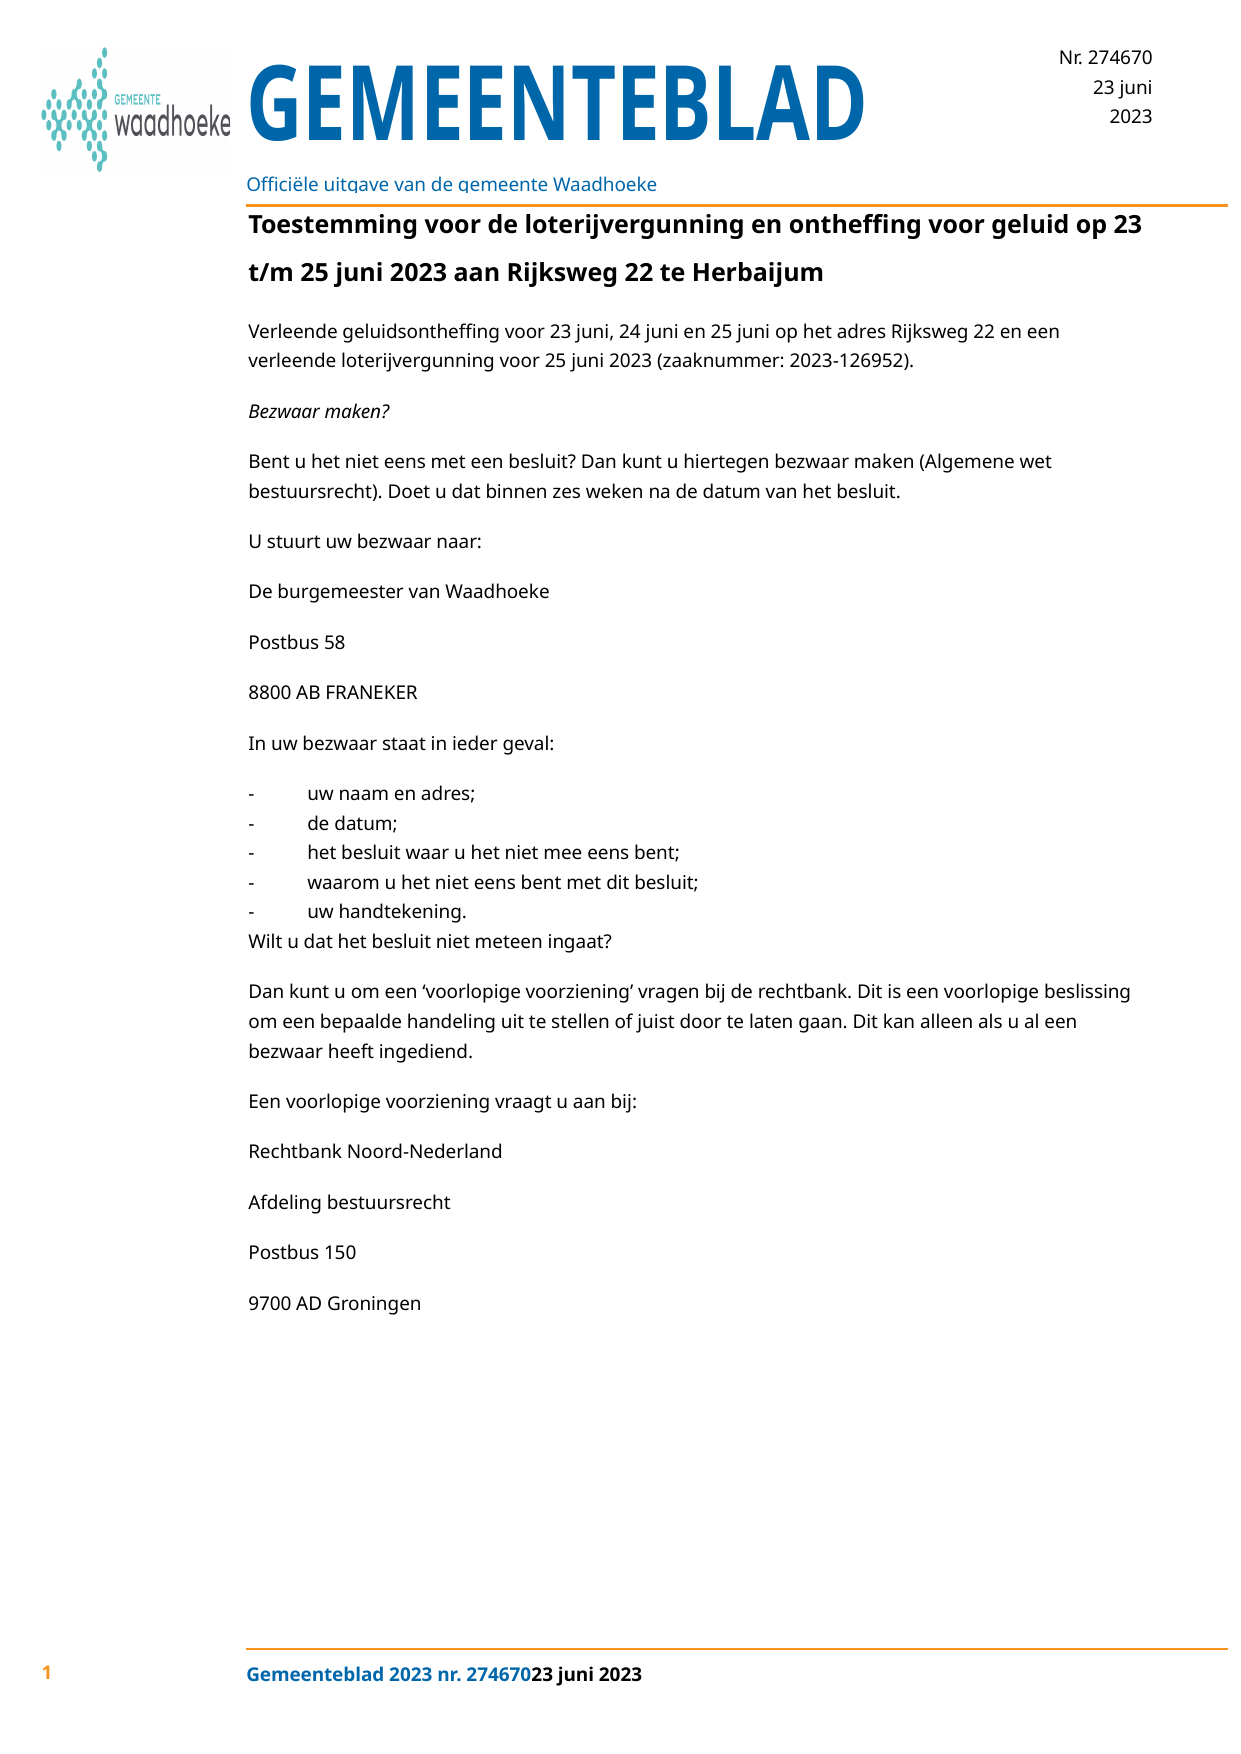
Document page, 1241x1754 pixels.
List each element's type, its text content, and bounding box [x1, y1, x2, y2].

text Bent u het niet eens met een besluit? Dan kunt u hiertegen bezwaar maken (Algemene wet bestuursrecht). Doet u dat binnen zes weken na de datum van het besluit. [248, 448, 1152, 504]
text 8800 AB FRANEKER [248, 679, 1152, 705]
picture [41, 47, 231, 172]
text Rechtbank Noord-Nederland [248, 1139, 1152, 1164]
text Afdeling bestuursrecht [248, 1189, 1152, 1215]
text Verleende geluidsontheffing voor 23 juni, 24 juni en 25 juni op het adres Rijksweg 22 en een verleende loterijvergunning voor 25 juni 2023 (zaaknummer: 2023-126952). [248, 318, 1152, 373]
text De burgemeester van Waadhoeke [248, 579, 1152, 604]
list uw handtekening. [248, 899, 1152, 924]
text Postbus 150 [248, 1239, 1152, 1265]
text Een voorlopige voorziening vraagt u aan bij: [248, 1088, 1152, 1114]
list uw naam en adres; [248, 780, 1152, 806]
text Toestemming voor de loterijvergunning en ontheffing voor geluid op 23 t/m 25 juni 2023 aan Rijksweg 22 te Herbaijum [248, 207, 1152, 288]
list waarom u het niet eens bent met dit besluit; [248, 869, 1152, 895]
text Postbus 58 [248, 629, 1152, 655]
text Bezwaar maken? [248, 398, 1152, 424]
text Wilt u dat het besluit niet meteen ingaat? [248, 928, 1152, 954]
list het besluit waar u het niet mee eens bent; [248, 839, 1152, 865]
text 9700 AD Groningen [248, 1290, 1152, 1316]
text Dan kunt u om een ‘voorlopige voorziening’ vragen bij de rechtbank. Dit is een voorlopige beslissing om een bepaalde handeling uit te stellen of juist door te laten gaan. Dit kan alleen als u al een bezwaar heeft ingediend. [248, 979, 1152, 1064]
text In uw bezwaar staat in ieder geval: [248, 730, 1152, 756]
list de datum; [248, 810, 1152, 836]
text U stuurt uw bezwaar naar: [248, 528, 1152, 554]
